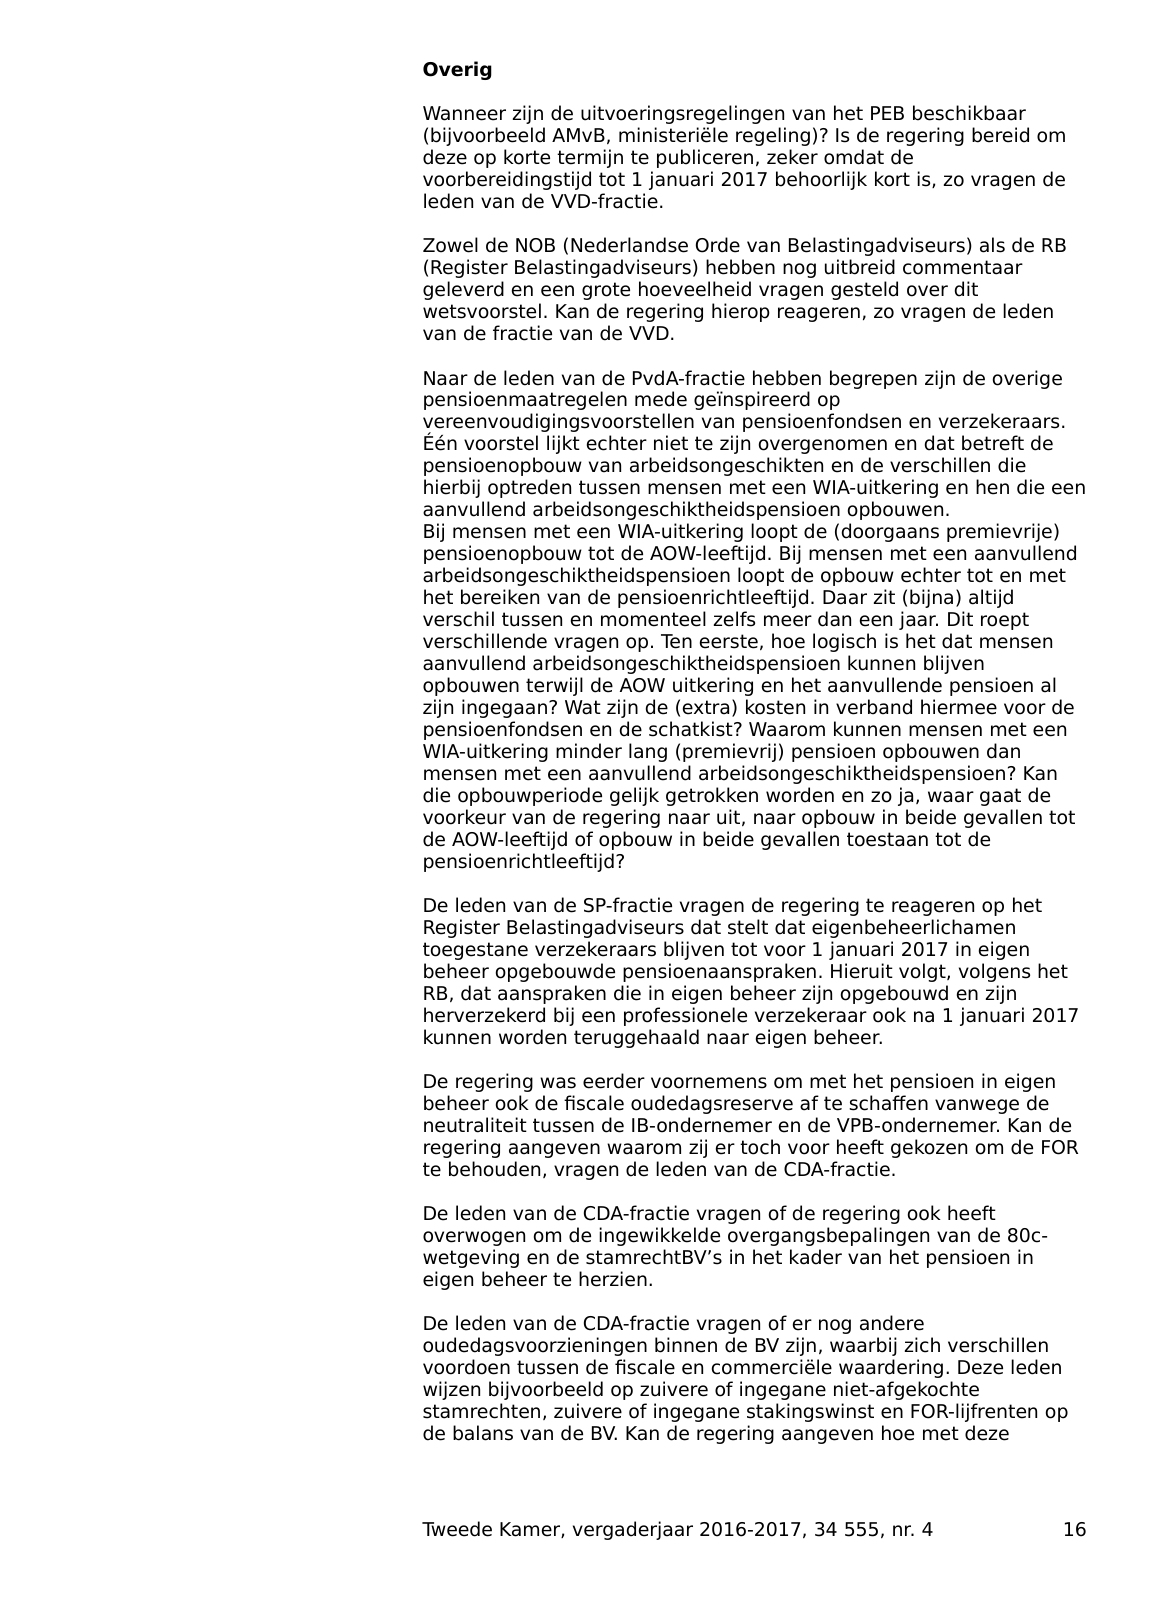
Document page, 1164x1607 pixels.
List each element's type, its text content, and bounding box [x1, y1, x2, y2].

text De regering was eerder voornemens om met het pensioen in eigen beheer ook de fiscale oudedagsreserve af te schaffen vanwege de neutraliteit tussen de IB-ondernemer en de VPB-ondernemer. Kan de regering aangeven waarom zij er toch voor heeft gekozen om de FOR te behouden, vragen de leden van de CDA-fractie. [422, 1071, 1087, 1181]
text Één voorstel lijkt echter niet te zijn overgenomen en dat betreft de pensioenopbouw van arbeidsongeschikten en de verschillen die hierbij optreden tussen mensen met een WIA-uitkering en hen die een aanvullend arbeidsongeschiktheidspensioen opbouwen. [422, 433, 1087, 521]
text De leden van de CDA-fractie vragen of er nog andere oudedagsvoorzieningen binnen de BV zijn, waarbij zich verschillen voordoen tussen de fiscale en commerciële waardering. Deze leden wijzen bijvoorbeeld op zuivere of ingegane niet-afgekochte stamrechten, zuivere of ingegane stakingswinst en FOR-lijfrenten op de balans van de BV. Kan de regering aangeven hoe met deze [422, 1313, 1087, 1445]
text Zowel de NOB (Nederlandse Orde van Belastingadviseurs) als de RB (Register Belastingadviseurs) hebben nog uitbreid commentaar geleverd en een grote hoeveelheid vragen gesteld over dit wetsvoorstel. Kan de regering hierop reageren, zo vragen de leden van de fractie van de VVD. [422, 235, 1087, 345]
text De leden van de CDA-fractie vragen of de regering ook heeft overwogen om de ingewikkelde overgangsbepalingen van de 80c-wetgeving en de stamrechtBV’s in het kader van het pensioen in eigen beheer te herzien. [422, 1203, 1087, 1291]
subtitle Overig [422, 59, 1087, 81]
text Wanneer zijn de uitvoeringsregelingen van het PEB beschikbaar (bijvoorbeeld AMvB, ministeriële regeling)? Is de regering bereid om deze op korte termijn te publiceren, zeker omdat de voorbereidingstijd tot 1 januari 2017 behoorlijk kort is, zo vragen de leden van de VVD-fractie. [422, 103, 1087, 213]
text Naar de leden van de PvdA-fractie hebben begrepen zijn de overige pensioenmaatregelen mede geïnspireerd op vereenvoudigingsvoorstellen van pensioenfondsen en verzekeraars. [422, 367, 1087, 433]
text De leden van de SP-fractie vragen de regering te reageren op het Register Belastingadviseurs dat stelt dat eigenbeheerlichamen toegestane verzekeraars blijven tot voor 1 januari 2017 in eigen beheer opgebouwde pensioenaanspraken. Hieruit volgt, volgens het RB, dat aanspraken die in eigen beheer zijn opgebouwd en zijn herverzekerd bij een professionele verzekeraar ook na 1 januari 2017 kunnen worden teruggehaald naar eigen beheer. [422, 895, 1087, 1049]
text Bij mensen met een WIA-uitkering loopt de (doorgaans premievrije) pensioenopbouw tot de AOW-leeftijd. Bij mensen met een aanvullend arbeidsongeschiktheidspensioen loopt de opbouw echter tot en met het bereiken van de pensioenrichtleeftijd. Daar zit (bijna) altijd verschil tussen en momenteel zelfs meer dan een jaar. Dit roept verschillende vragen op. Ten eerste, hoe logisch is het dat mensen aanvullend arbeidsongeschiktheidspensioen kunnen blijven opbouwen terwijl de AOW uitkering en het aanvullende pensioen al zijn ingegaan? Wat zijn de (extra) kosten in verband hiermee voor de pensioenfondsen en de schatkist? Waarom kunnen mensen met een WIA-uitkering minder lang (premievrij) pensioen opbouwen dan mensen met een aanvullend arbeidsongeschiktheidspensioen? Kan die opbouwperiode gelijk getrokken worden en zo ja, waar gaat de voorkeur van de regering naar uit, naar opbouw in beide gevallen tot de AOW-leeftijd of opbouw in beide gevallen toestaan tot de pensioenrichtleeftijd? [422, 521, 1087, 873]
